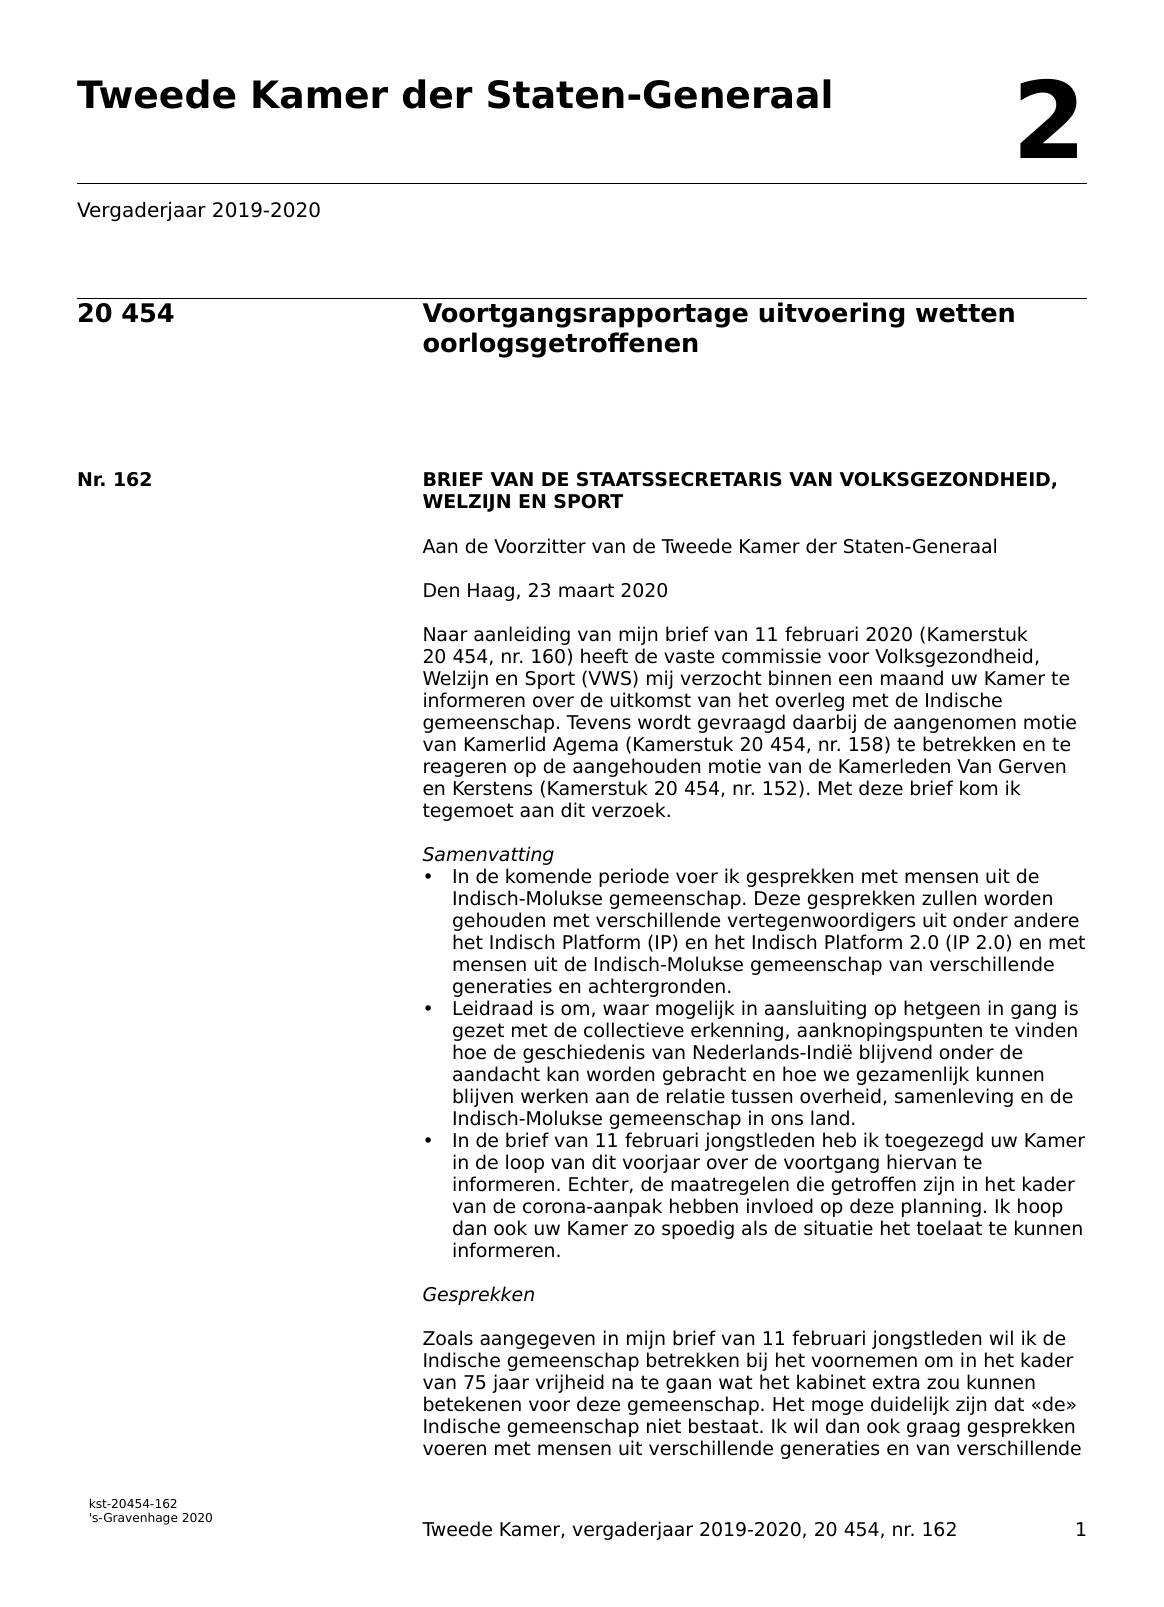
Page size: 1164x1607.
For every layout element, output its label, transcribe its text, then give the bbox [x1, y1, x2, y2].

text 's-Gravenhage 2020 [88, 1511, 323, 1525]
subtitle Nr. 162 BRIEF VAN DE STAATSSECRETARIS VAN VOLKSGEZONDHEID, WELZIJN EN SPORT [77, 469, 1087, 513]
text Aan de Voorzitter van de Tweede Kamer der Staten-Generaal [422, 536, 1087, 557]
subtitle Gesprekken [422, 1284, 1087, 1306]
text • Leidraad is om, waar mogelijk in aansluiting op hetgeen in gang is gezet met de collectieve erkenning, aanknopingspunten te vinden hoe de geschiedenis van Nederlands-Indië blijvend onder de aandacht kan worden gebracht en hoe we gezamenlijk kunnen blijven werken aan de relatie tussen overheid, samenleving en de Indisch-Molukse gemeenschap in ons land. [422, 998, 1087, 1129]
table_header Tweede Kamer der Staten-Generaal [77, 59, 886, 183]
text • In de komende periode voer ik gesprekken met mensen uit de Indisch-Molukse gemeenschap. Deze gesprekken zullen worden gehouden met verschillende vertegenwoordigers uit onder andere het Indisch Platform (IP) en het Indisch Platform 2.0 (IP 2.0) en met mensen uit de Indisch-Molukse gemeenschap van verschillende generaties en achtergronden. [422, 866, 1087, 998]
text kst-20454-162 [88, 1497, 323, 1511]
table_header 2 [886, 59, 1087, 183]
text • In de brief van 11 februari jongstleden heb ik toegezegd uw Kamer in de loop van dit voorjaar over de voortgang hiervan te informeren. Echter, de maatregelen die getroffen zijn in het kader van de corona-aanpak hebben invloed op deze planning. Ik hoop dan ook uw Kamer zo spoedig als de situatie het toelaat te kunnen informeren. [422, 1129, 1087, 1261]
table_cell Vergaderjaar 2019-2020 [77, 184, 1087, 298]
text Naar aanleiding van mijn brief van 11 februari 2020 (Kamerstuk 20 454, nr. 160) heeft de vaste commissie voor Volksgezondheid, Welzijn en Sport (VWS) mij verzocht binnen een maand uw Kamer te informeren over de uitkomst van het overleg met de Indische gemeenschap. Tevens wordt gevraagd daarbij de aangenomen motie van Kamerlid Agema (Kamerstuk 20 454, nr. 158) te betrekken en te reageren op de aangehouden motie van de Kamerleden Van Gerven en Kerstens (Kamerstuk 20 454, nr. 152). Met deze brief kom ik tegemoet aan dit verzoek. [422, 624, 1087, 822]
text Zoals aangegeven in mijn brief van 11 februari jongstleden wil ik de Indische gemeenschap betrekken bij het voornemen om in het kader van 75 jaar vrijheid na te gaan wat het kabinet extra zou kunnen betekenen voor deze gemeenschap. Het moge duidelijk zijn dat «de» Indische gemeenschap niet bestaat. Ik wil dan ook graag gesprekken voeren met mensen uit verschillende generaties en van verschillende [422, 1328, 1087, 1460]
subtitle 20 454 Voortgangsrapportage uitvoering wetten oorlogsgetroffenen [77, 299, 1087, 358]
text Den Haag, 23 maart 2020 [422, 580, 1087, 602]
subtitle Samenvatting [422, 844, 1087, 866]
